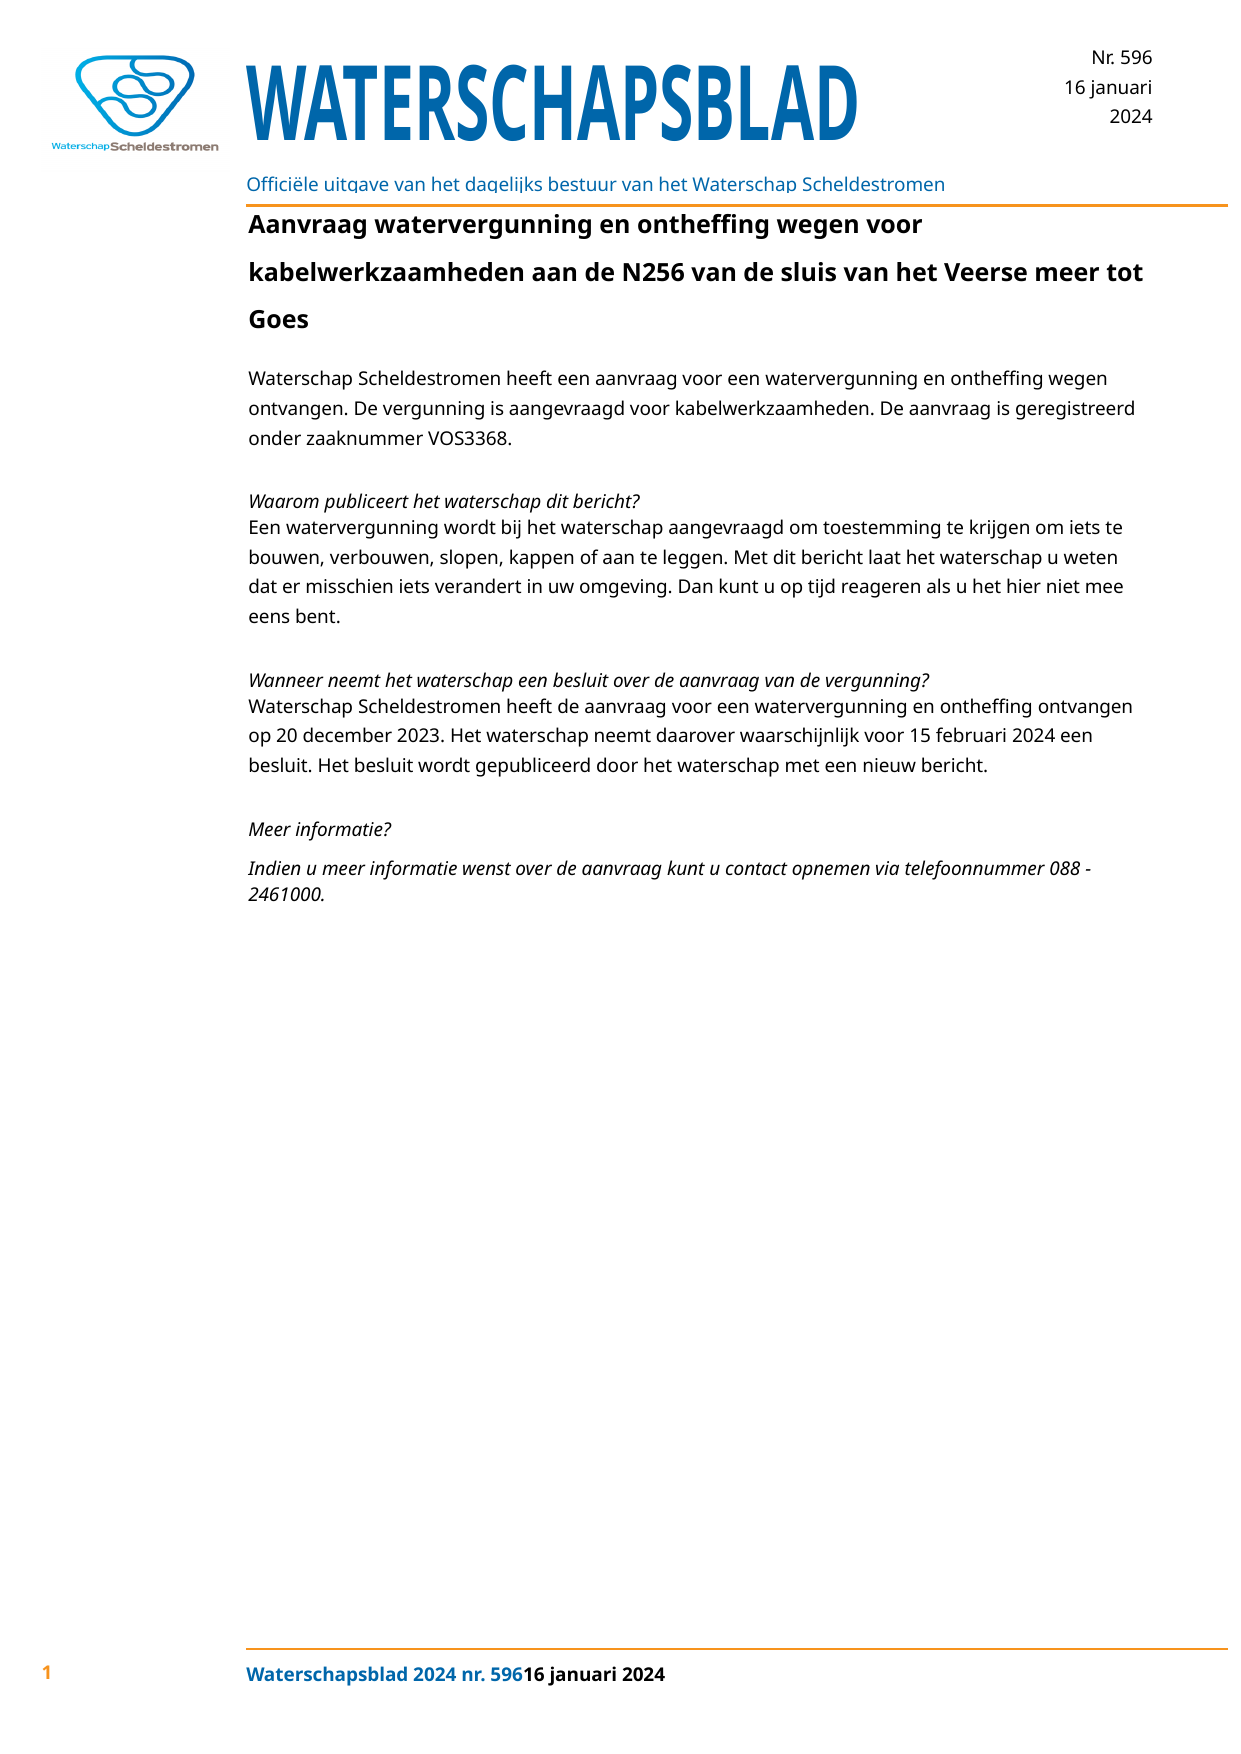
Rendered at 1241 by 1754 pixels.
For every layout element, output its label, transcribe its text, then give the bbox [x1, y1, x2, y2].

text Indien u meer informatie wenst over de aanvraag kunt u contact opnemen via telefoonnummer 088 - 2461000. [248, 855, 1152, 907]
text Aanvraag watervergunning en ontheffing wegen voor kabelwerkzaamheden aan de N256 van de sluis van het Veerse meer tot Goes [248, 207, 1152, 336]
text Waterschap Scheldestromen heeft de aanvraag voor een watervergunning en ontheffing ontvangen op 20 december 2023. Het waterschap neemt daarover waarschijnlijk voor 15 februari 2024 een besluit. Het besluit wordt gepubliceerd door het waterschap met een nieuw bericht. [248, 693, 1152, 778]
picture [41, 47, 231, 172]
text Wanneer neemt het waterschap een besluit over de aanvraag van de vergunning? [248, 667, 1152, 693]
text Waarom publiceert het waterschap dit bericht? [248, 489, 1152, 514]
text Waterschap Scheldestromen heeft een aanvraag voor een watervergunning en ontheffing wegen ontvangen. De vergunning is aangevraagd voor kabelwerkzaamheden. De aanvraag is geregistreerd onder zaaknummer VOS3368. [248, 366, 1152, 450]
text Een watervergunning wordt bij het waterschap aangevraagd om toestemming te krijgen om iets te bouwen, verbouwen, slopen, kappen of aan te leggen. Met dit bericht laat het waterschap u weten dat er misschien iets verandert in uw omgeving. Dan kunt u op tijd reageren als u het hier niet mee eens bent. [248, 514, 1152, 629]
text Meer informatie? [248, 816, 1152, 842]
